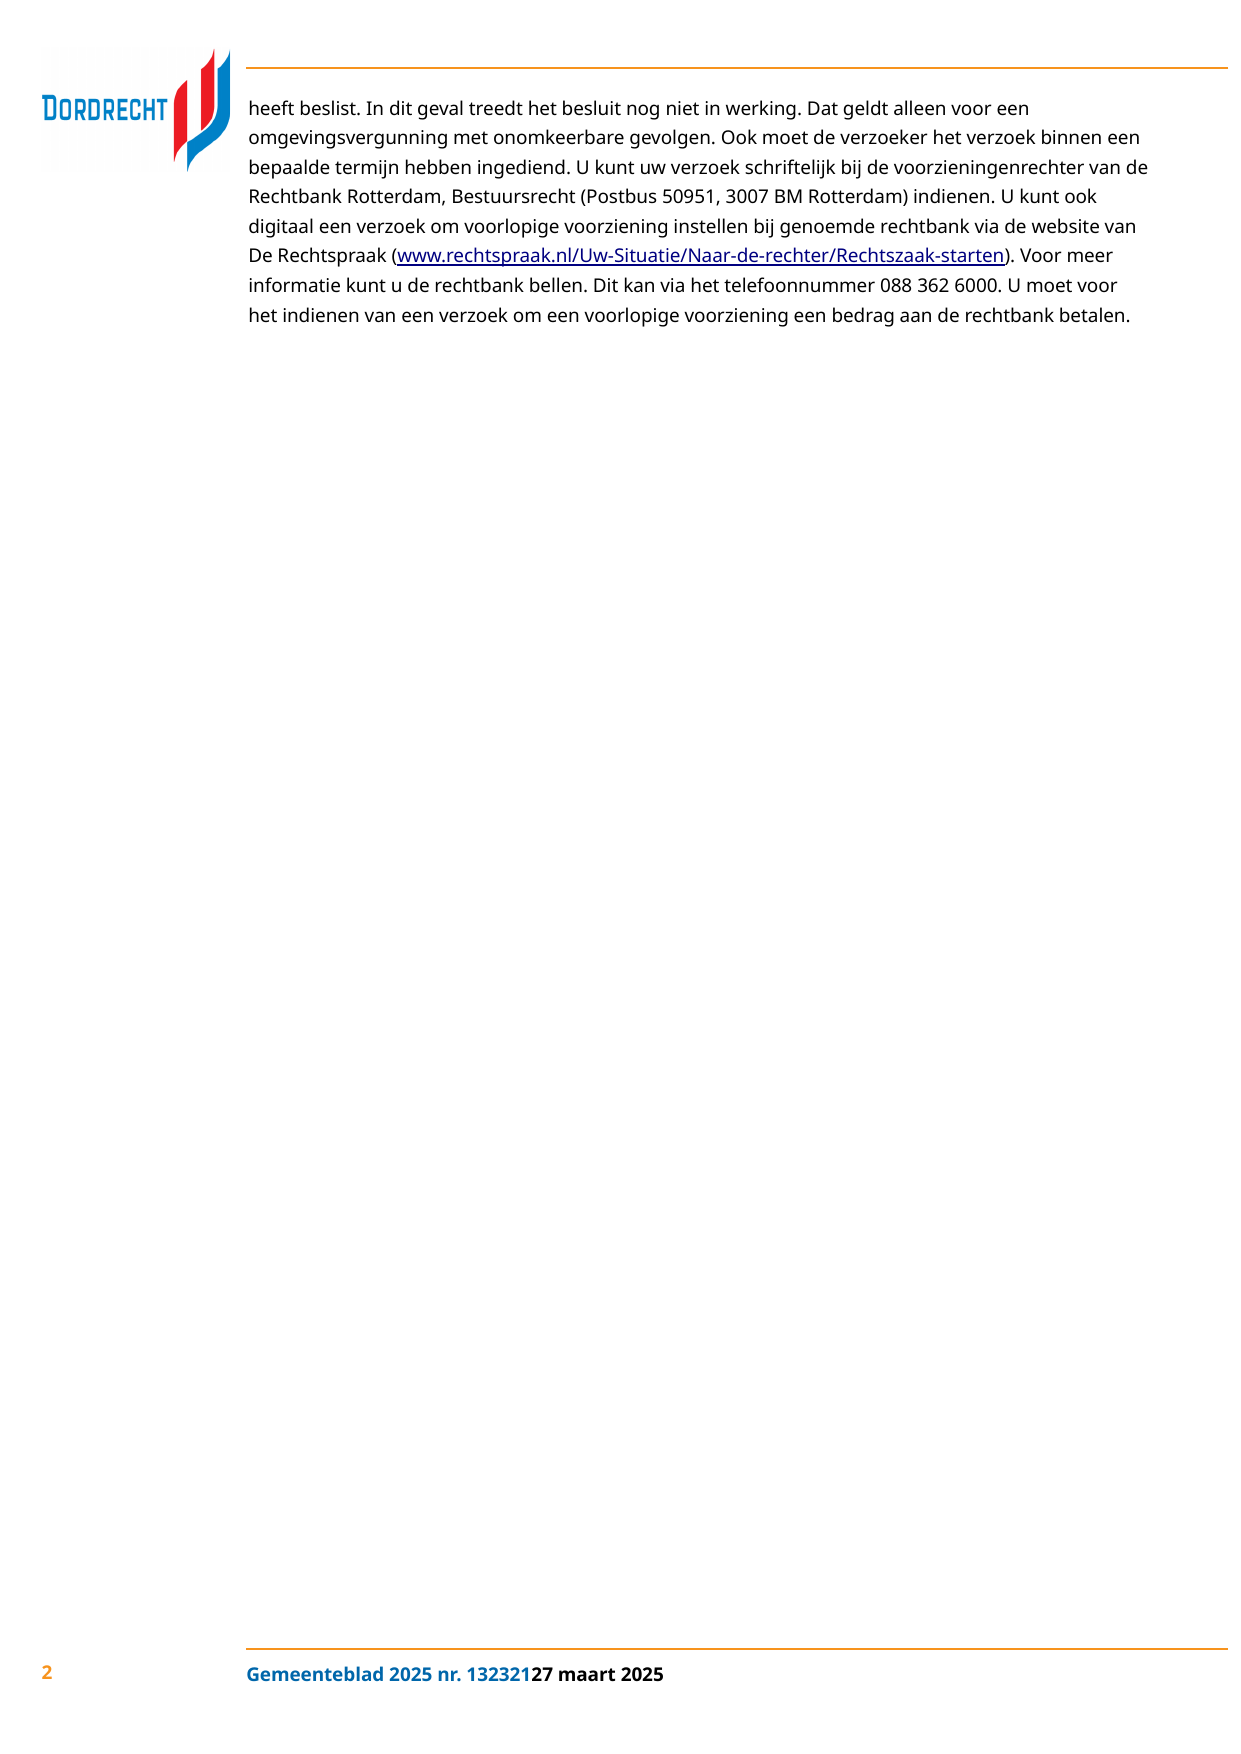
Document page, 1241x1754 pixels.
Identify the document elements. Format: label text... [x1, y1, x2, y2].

text heeft beslist. In dit geval treedt het besluit nog niet in werking. Dat geldt alleen voor een omgevingsvergunning met onomkeerbare gevolgen. Ook moet de verzoeker het verzoek binnen een bepaalde termijn hebben ingediend. U kunt uw verzoek schriftelijk bij de voorzieningenrechter van de Rechtbank Rotterdam, Bestuursrecht (Postbus 50951, 3007 BM Rotterdam) indienen. U kunt ook digitaal een verzoek om voorlopige voorziening instellen bij genoemde rechtbank via de website van De Rechtspraak (www.rechtspraak.nl/Uw-Situatie/Naar-de-rechter/Rechtszaak-starten). Voor meer informatie kunt u de rechtbank bellen. Dit kan via het telefoonnummer 088 362 6000. U moet voor het indienen van een verzoek om een voorlopige voorziening een bedrag aan de rechtbank betalen. [248, 95, 1152, 328]
picture [41, 47, 231, 172]
